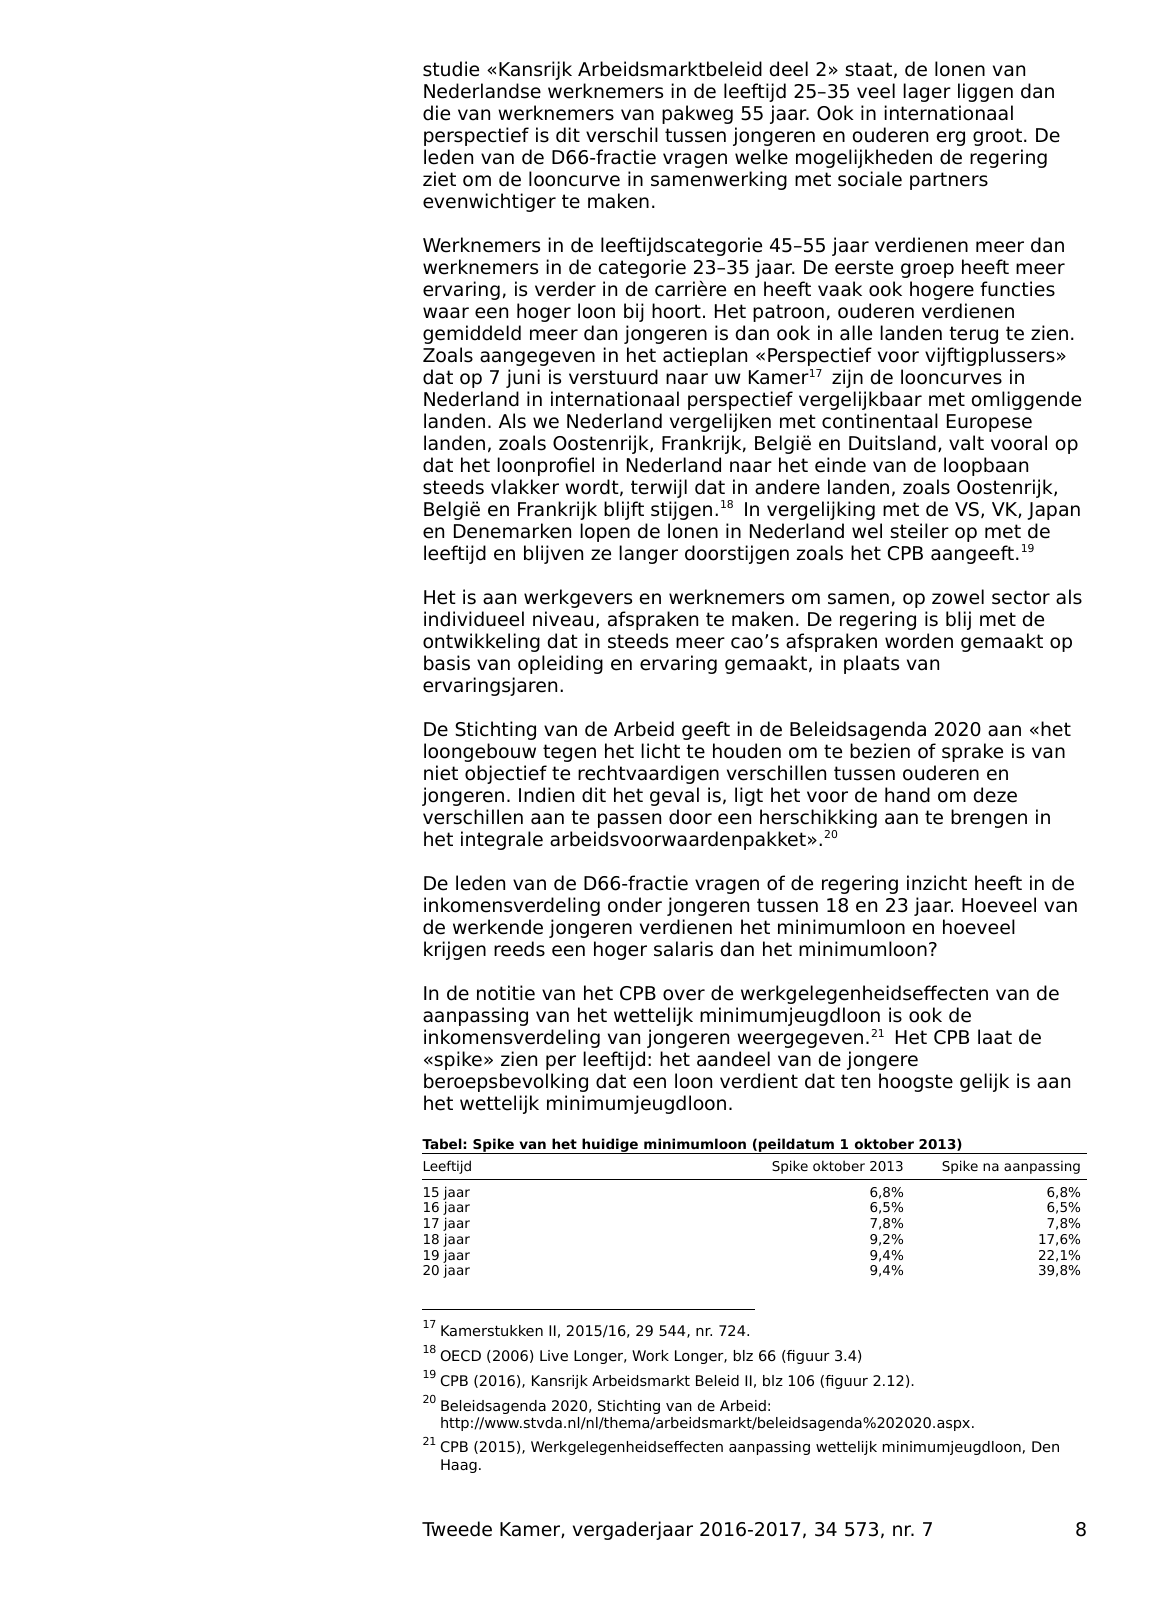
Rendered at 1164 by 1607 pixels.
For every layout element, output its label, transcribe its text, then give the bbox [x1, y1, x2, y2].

table_cell 22,1% [910, 1248, 1087, 1263]
table_cell 17,6% [910, 1232, 1087, 1247]
table_cell 16 jaar [422, 1200, 732, 1216]
text CPB (2015), Werkgelegenheidseffecten aanpassing wettelijk minimumjeugdloon, Den Haag. [422, 1435, 1087, 1474]
table_header Tabel: Spike van het huidige minimumloon (peildatum 1 oktober 2013) [422, 1137, 1087, 1153]
table_cell 7,8% [910, 1216, 1087, 1232]
table_cell Leeftijd [422, 1154, 732, 1179]
table_cell 17 jaar [422, 1216, 732, 1232]
table_cell 9,2% [732, 1232, 909, 1247]
table_cell 19 jaar [422, 1248, 732, 1263]
text De Stichting van de Arbeid geeft in de Beleidsagenda 2020 aan «het loongebouw tegen het licht te houden om te bezien of sprake is van niet objectief te rechtvaardigen verschillen tussen ouderen en jongeren. Indien dit het geval is, ligt het voor de hand om deze verschillen aan te passen door een herschikking aan te brengen in het integrale arbeidsvoorwaardenpakket». [422, 719, 1087, 851]
table_cell 6,8% [732, 1180, 909, 1200]
text Werknemers in de leeftijdscategorie 45–55 jaar verdienen meer dan werknemers in de categorie 23–35 jaar. De eerste groep heeft meer ervaring, is verder in de carrière en heeft vaak ook hogere functies waar een hoger loon bij hoort. Het patroon, ouderen verdienen gemiddeld meer dan jongeren is dan ook in alle landen terug te zien. Zoals aangegeven in het actieplan «Perspectief voor vijftigplussers» dat op 7 juni is verstuurd naar uw Kamer zijn de looncurves in Nederland in internationaal perspectief vergelijkbaar met omliggende landen. Als we Nederland vergelijken met continentaal Europese landen, zoals Oostenrijk, Frankrijk, België en Duitsland, valt vooral op dat het loonprofiel in Nederland naar het einde van de loopbaan steeds vlakker wordt, terwijl dat in andere landen, zoals Oostenrijk, België en Frankrijk blijft stijgen. In vergelijking met de VS, VK, Japan en Denemarken lopen de lonen in Nederland wel steiler op met de leeftijd en blijven ze langer doorstijgen zoals het CPB aangeeft. [422, 235, 1087, 565]
text Beleidsagenda 2020, Stichting van de Arbeid: http://www.stvda.nl/nl/thema/arbeidsmarkt/beleidsagenda%202020.aspx. [422, 1393, 1087, 1432]
table_cell 9,4% [732, 1248, 909, 1263]
table_cell 6,5% [732, 1200, 909, 1216]
text CPB (2016), Kansrijk Arbeidsmarkt Beleid II, blz 106 (figuur 2.12). [422, 1368, 1087, 1391]
table_cell 6,8% [910, 1180, 1087, 1200]
table_cell 39,8% [910, 1263, 1087, 1279]
table_cell 20 jaar [422, 1263, 732, 1279]
table_cell Spike na aanpassing [910, 1154, 1087, 1179]
text studie «Kansrijk Arbeidsmarktbeleid deel 2» staat, de lonen van Nederlandse werknemers in de leeftijd 25–35 veel lager liggen dan die van werknemers van pakweg 55 jaar. Ook in internationaal perspectief is dit verschil tussen jongeren en ouderen erg groot. De leden van de D66-fractie vragen welke mogelijkheden de regering ziet om de looncurve in samenwerking met sociale partners evenwichtiger te maken. [422, 59, 1087, 213]
table_cell 6,5% [910, 1200, 1087, 1216]
text De leden van de D66-fractie vragen of de regering inzicht heeft in de inkomensverdeling onder jongeren tussen 18 en 23 jaar. Hoeveel van de werkende jongeren verdienen het minimumloon en hoeveel krijgen reeds een hoger salaris dan het minimumloon? [422, 873, 1087, 961]
table_cell 18 jaar [422, 1232, 732, 1247]
text Kamerstukken II, 2015/16, 29 544, nr. 724. [422, 1318, 1087, 1341]
text OECD (2006) Live Longer, Work Longer, blz 66 (figuur 3.4) [422, 1343, 1087, 1366]
text Het is aan werkgevers en werknemers om samen, op zowel sector als individueel niveau, afspraken te maken. De regering is blij met de ontwikkeling dat in steeds meer cao’s afspraken worden gemaakt op basis van opleiding en ervaring gemaakt, in plaats van ervaringsjaren. [422, 587, 1087, 697]
table_cell 9,4% [732, 1263, 909, 1279]
table_cell Spike oktober 2013 [732, 1154, 909, 1179]
table_cell 7,8% [732, 1216, 909, 1232]
table_cell 15 jaar [422, 1180, 732, 1200]
text In de notitie van het CPB over de werkgelegenheidseffecten van de aanpassing van het wettelijk minimumjeugdloon is ook de inkomensverdeling van jongeren weergegeven. Het CPB laat de «spike» zien per leeftijd: het aandeel van de jongere beroepsbevolking dat een loon verdient dat ten hoogste gelijk is aan het wettelijk minimumjeugdloon. [422, 983, 1087, 1115]
